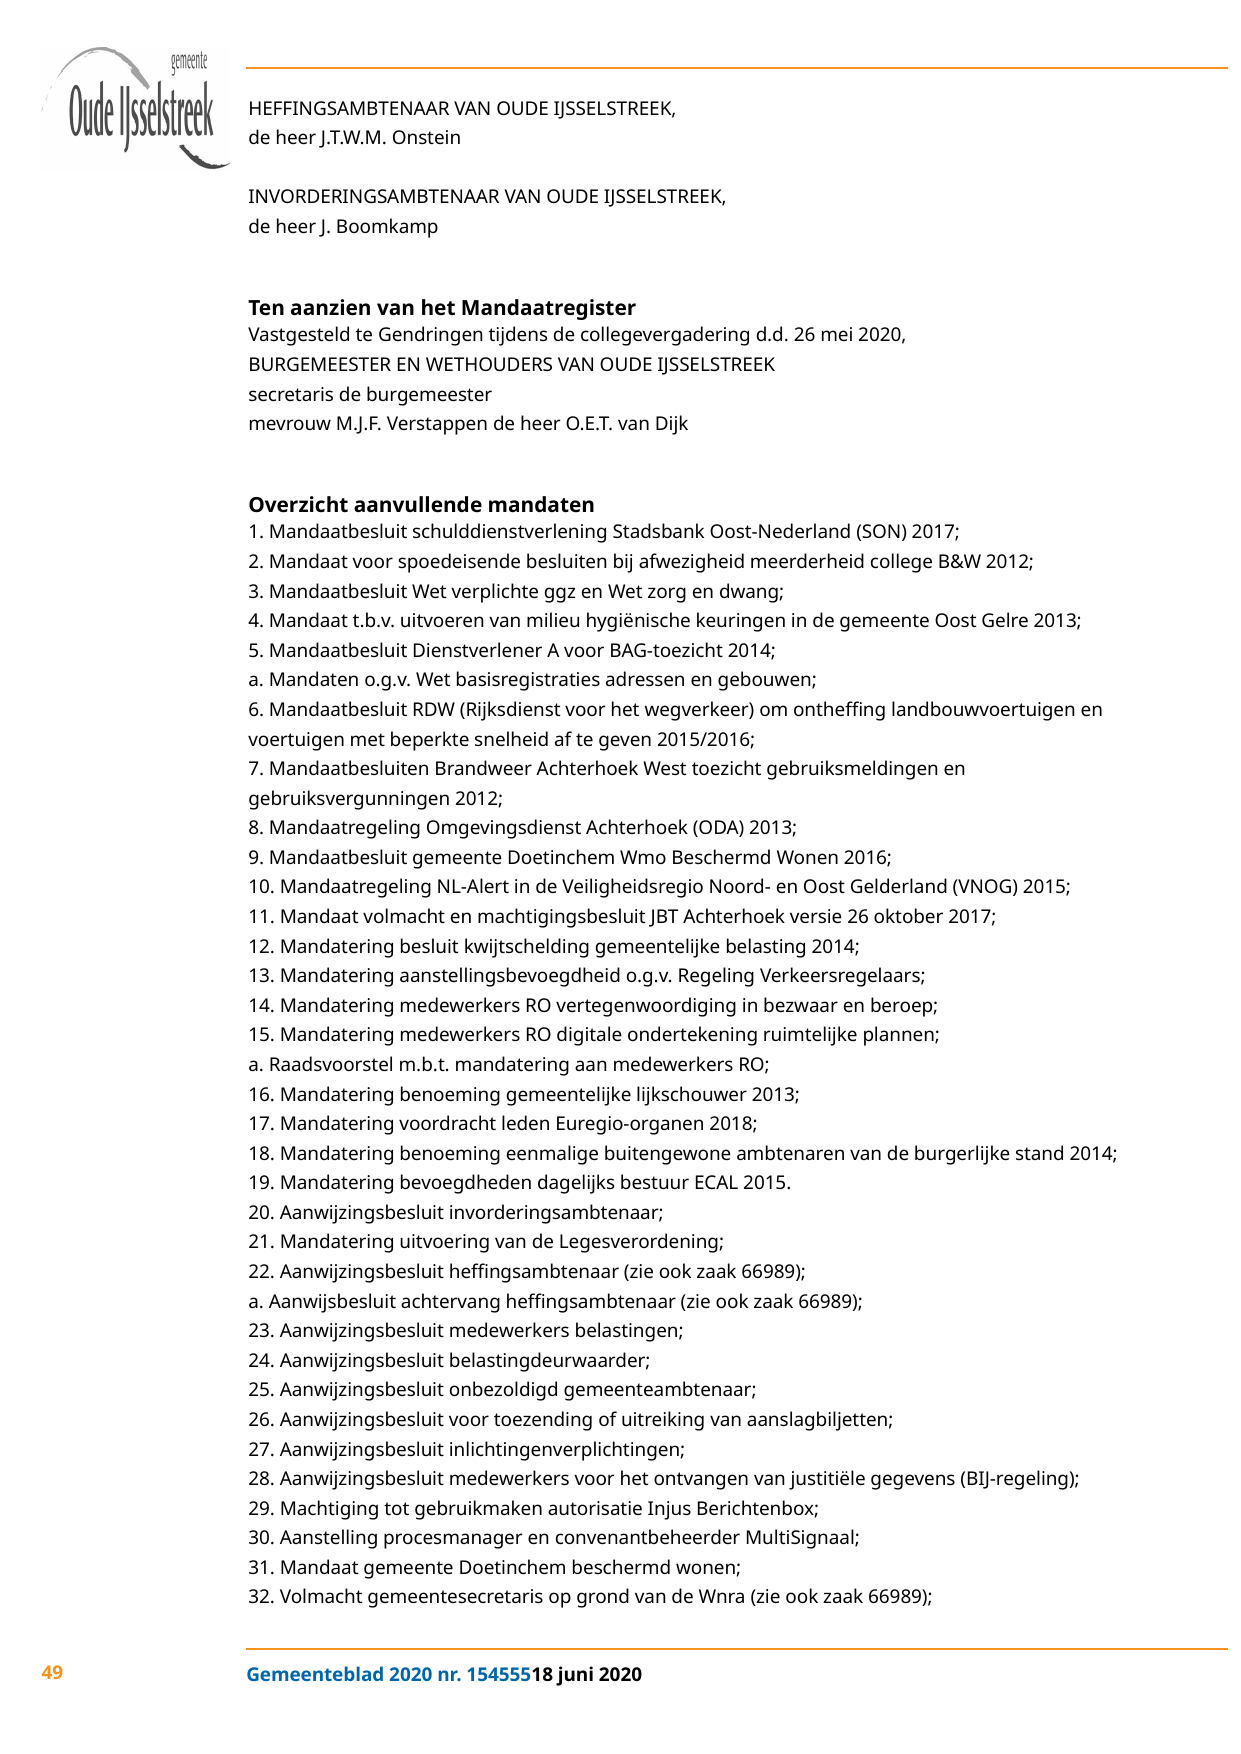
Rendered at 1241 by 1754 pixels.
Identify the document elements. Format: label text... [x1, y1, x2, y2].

text 20. Aanwijzingsbesluit invorderingsambtenaar; [248, 1199, 1152, 1225]
text 11. Mandaat volmacht en machtigingsbesluit JBT Achterhoek versie 26 oktober 2017; [248, 903, 1152, 929]
text 3. Mandaatbesluit Wet verplichte ggz en Wet zorg en dwang; [248, 578, 1152, 604]
text INVORDERINGSAMBTENAAR VAN OUDE IJSSELSTREEK, [248, 183, 1152, 209]
text 23. Aanwijzingsbesluit medewerkers belastingen; [248, 1317, 1152, 1343]
text 32. Volmacht gemeentesecretaris op grond van de Wnra (zie ook zaak 66989); [248, 1584, 1152, 1609]
text 13. Mandatering aanstellingsbevoegdheid o.g.v. Regeling Verkeersregelaars; [248, 962, 1152, 988]
text secretaris de burgemeester [248, 381, 1152, 406]
text 29. Machtiging tot gebruikmaken autorisatie Injus Berichtenbox; [248, 1495, 1152, 1521]
text 28. Aanwijzingsbesluit medewerkers voor het ontvangen van justitiële gegevens (BIJ-regeling); [248, 1465, 1152, 1491]
text Overzicht aanvullende mandaten [248, 490, 1152, 519]
text a. Raadsvoorstel m.b.t. mandatering aan medewerkers RO; [248, 1051, 1152, 1077]
text BURGEMEESTER EN WETHOUDERS VAN OUDE IJSSELSTREEK [248, 351, 1152, 377]
text 2. Mandaat voor spoedeisende besluiten bij afwezigheid meerderheid college B&W 2012; [248, 548, 1152, 574]
text a. Mandaten o.g.v. Wet basisregistraties adressen en gebouwen; [248, 667, 1152, 692]
text 30. Aanstelling procesmanager en convenantbeheerder MultiSignaal; [248, 1524, 1152, 1550]
text 4. Mandaat t.b.v. uitvoeren van milieu hygiënische keuringen in de gemeente Oost Gelre 2013; [248, 607, 1152, 633]
text 16. Mandatering benoeming gemeentelijke lijkschouwer 2013; [248, 1081, 1152, 1107]
text de heer J.T.W.M. Onstein [248, 124, 1152, 150]
text 21. Mandatering uitvoering van de Legesverordening; [248, 1229, 1152, 1254]
text 7. Mandaatbesluiten Brandweer Achterhoek West toezicht gebruiksmeldingen en gebruiksvergunningen 2012; [248, 755, 1152, 811]
text 12. Mandatering besluit kwijtschelding gemeentelijke belasting 2014; [248, 933, 1152, 959]
text 6. Mandaatbesluit RDW (Rijksdienst voor het wegverkeer) om ontheffing landbouwvoertuigen en voertuigen met beperkte snelheid af te geven 2015/2016; [248, 696, 1152, 752]
text 8. Mandaatregeling Omgevingsdienst Achterhoek (ODA) 2013; [248, 814, 1152, 840]
text 25. Aanwijzingsbesluit onbezoldigd gemeenteambtenaar; [248, 1377, 1152, 1402]
text 10. Mandaatregeling NL-Alert in de Veiligheidsregio Noord- en Oost Gelderland (VNOG) 2015; [248, 874, 1152, 899]
text 1. Mandaatbesluit schulddienstverlening Stadsbank Oost-Nederland (SON) 2017; [248, 519, 1152, 544]
text 18. Mandatering benoeming eenmalige buitengewone ambtenaren van de burgerlijke stand 2014; [248, 1140, 1152, 1166]
text de heer J. Boomkamp [248, 213, 1152, 239]
text a. Aanwijsbesluit achtervang heffingsambtenaar (zie ook zaak 66989); [248, 1288, 1152, 1314]
picture [41, 47, 231, 172]
text 31. Mandaat gemeente Doetinchem beschermd wonen; [248, 1554, 1152, 1580]
text 9. Mandaatbesluit gemeente Doetinchem Wmo Beschermd Wonen 2016; [248, 844, 1152, 870]
text 19. Mandatering bevoegdheden dagelijks bestuur ECAL 2015. [248, 1169, 1152, 1195]
text Ten aanzien van het Mandaatregister [248, 293, 1152, 322]
text 22. Aanwijzingsbesluit heffingsambtenaar (zie ook zaak 66989); [248, 1258, 1152, 1284]
text Vastgesteld te Gendringen tijdens de collegevergadering d.d. 26 mei 2020, [248, 322, 1152, 347]
text 5. Mandaatbesluit Dienstverlener A voor BAG-toezicht 2014; [248, 637, 1152, 663]
text mevrouw M.J.F. Verstappen de heer O.E.T. van Dijk [248, 410, 1152, 436]
text 15. Mandatering medewerkers RO digitale ondertekening ruimtelijke plannen; [248, 1022, 1152, 1047]
text 26. Aanwijzingsbesluit voor toezending of uitreiking van aanslagbiljetten; [248, 1406, 1152, 1432]
text 14. Mandatering medewerkers RO vertegenwoordiging in bezwaar en beroep; [248, 992, 1152, 1018]
text 27. Aanwijzingsbesluit inlichtingenverplichtingen; [248, 1436, 1152, 1462]
text 17. Mandatering voordracht leden Euregio-organen 2018; [248, 1110, 1152, 1136]
text HEFFINGSAMBTENAAR VAN OUDE IJSSELSTREEK, [248, 95, 1152, 121]
text 24. Aanwijzingsbesluit belastingdeurwaarder; [248, 1347, 1152, 1373]
